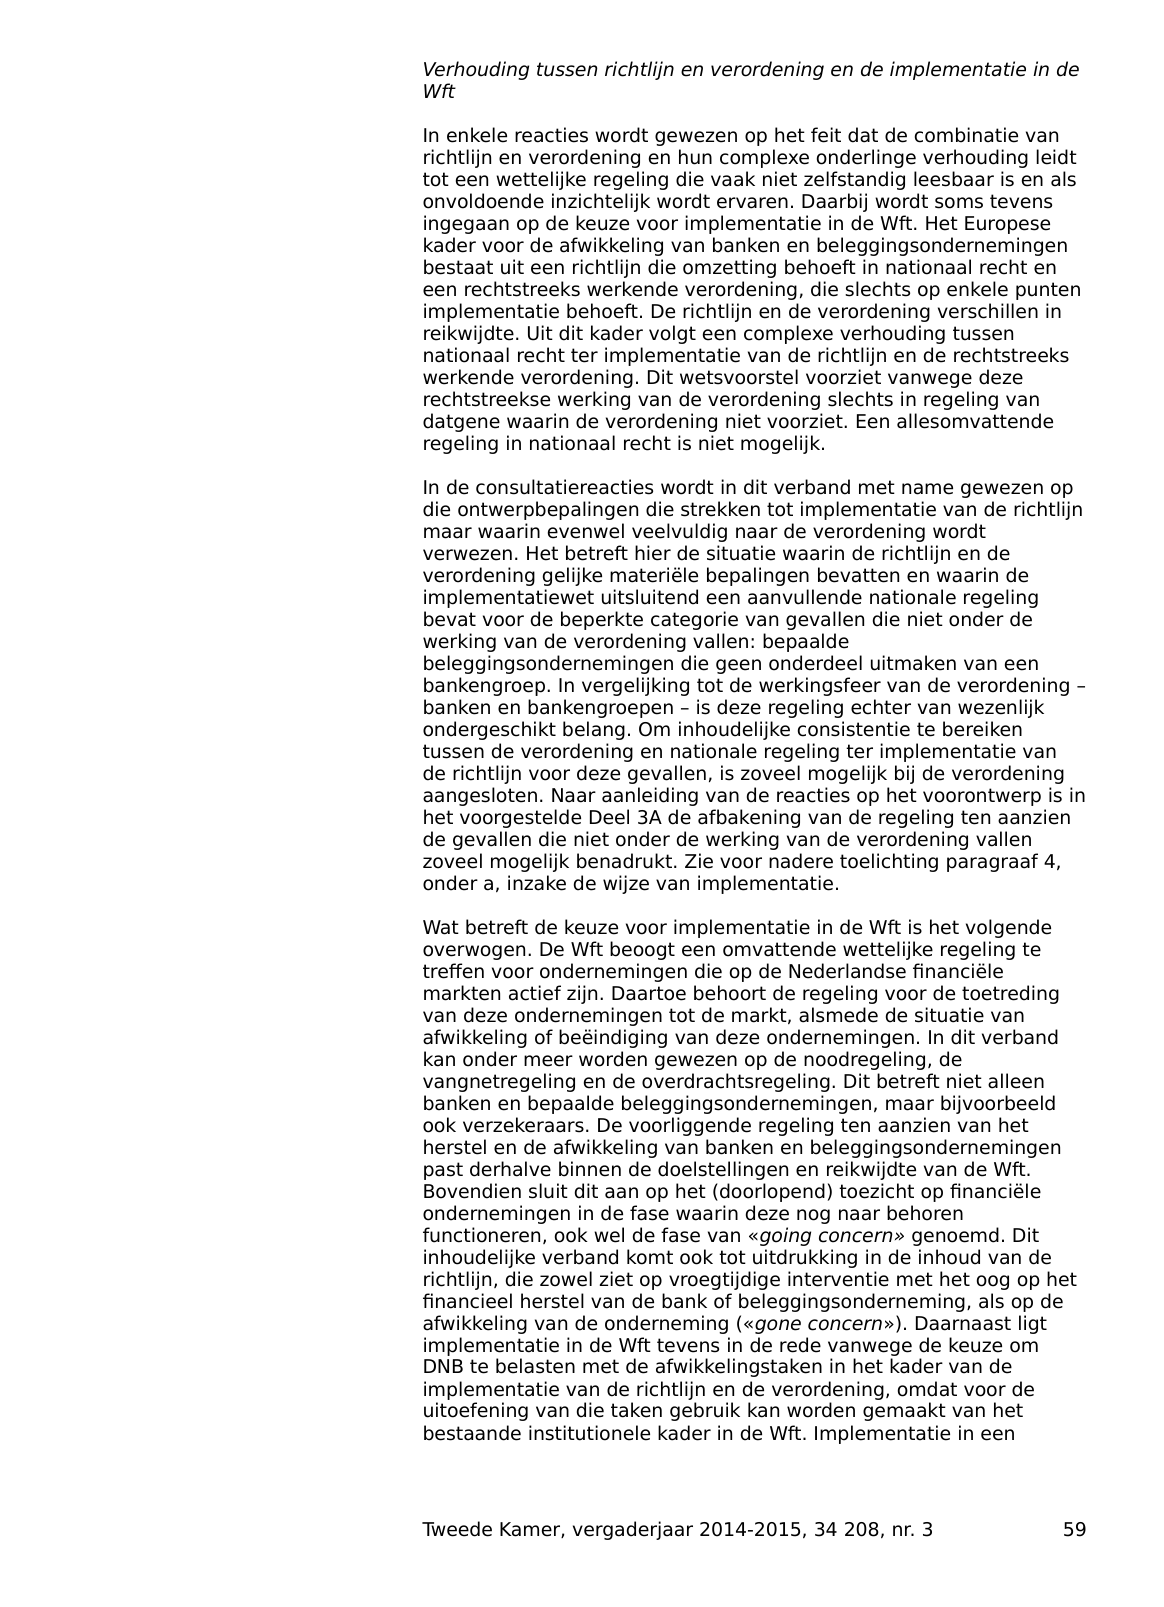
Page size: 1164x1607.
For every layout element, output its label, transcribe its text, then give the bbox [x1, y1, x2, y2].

text Wat betreft de keuze voor implementatie in de Wft is het volgende overwogen. De Wft beoogt een omvattende wettelijke regeling te treffen voor ondernemingen die op de Nederlandse financiële markten actief zijn. Daartoe behoort de regeling voor de toetreding van deze ondernemingen tot de markt, alsmede de situatie van afwikkeling of beëindiging van deze ondernemingen. In dit verband kan onder meer worden gewezen op de noodregeling, de vangnetregeling en de overdrachtsregeling. Dit betreft niet alleen banken en bepaalde beleggingsondernemingen, maar bijvoorbeeld ook verzekeraars. De voorliggende regeling ten aanzien van het herstel en de afwikkeling van banken en beleggingsondernemingen past derhalve binnen de doelstellingen en reikwijdte van de Wft. Bovendien sluit dit aan op het (doorlopend) toezicht op financiële ondernemingen in de fase waarin deze nog naar behoren functioneren, ook wel de fase van «going concern» genoemd. Dit inhoudelijke verband komt ook tot uitdrukking in de inhoud van de richtlijn, die zowel ziet op vroegtijdige interventie met het oog op het financieel herstel van de bank of beleggingsonderneming, als op de afwikkeling van de onderneming («gone concern»). Daarnaast ligt implementatie in de Wft tevens in de rede vanwege de keuze om DNB te belasten met de afwikkelingstaken in het kader van de implementatie van de richtlijn en de verordening, omdat voor de uitoefening van die taken gebruik kan worden gemaakt van het bestaande institutionele kader in de Wft. Implementatie in een [422, 917, 1087, 1444]
subtitle Verhouding tussen richtlijn en verordening en de implementatie in de Wft [422, 59, 1087, 103]
text In de consultatiereacties wordt in dit verband met name gewezen op die ontwerpbepalingen die strekken tot implementatie van de richtlijn maar waarin evenwel veelvuldig naar de verordening wordt verwezen. Het betreft hier de situatie waarin de richtlijn en de verordening gelijke materiële bepalingen bevatten en waarin de implementatiewet uitsluitend een aanvullende nationale regeling bevat voor de beperkte categorie van gevallen die niet onder de werking van de verordening vallen: bepaalde beleggingsondernemingen die geen onderdeel uitmaken van een bankengroep. In vergelijking tot de werkingsfeer van de verordening – banken en bankengroepen – is deze regeling echter van wezenlijk ondergeschikt belang. Om inhoudelijke consistentie te bereiken tussen de verordening en nationale regeling ter implementatie van de richtlijn voor deze gevallen, is zoveel mogelijk bij de verordening aangesloten. Naar aanleiding van de reacties op het voorontwerp is in het voorgestelde Deel 3A de afbakening van de regeling ten aanzien de gevallen die niet onder de werking van de verordening vallen zoveel mogelijk benadrukt. Zie voor nadere toelichting paragraaf 4, onder a, inzake de wijze van implementatie. [422, 477, 1087, 895]
text In enkele reacties wordt gewezen op het feit dat de combinatie van richtlijn en verordening en hun complexe onderlinge verhouding leidt tot een wettelijke regeling die vaak niet zelfstandig leesbaar is en als onvoldoende inzichtelijk wordt ervaren. Daarbij wordt soms tevens ingegaan op de keuze voor implementatie in de Wft. Het Europese kader voor de afwikkeling van banken en beleggingsondernemingen bestaat uit een richtlijn die omzetting behoeft in nationaal recht en een rechtstreeks werkende verordening, die slechts op enkele punten implementatie behoeft. De richtlijn en de verordening verschillen in reikwijdte. Uit dit kader volgt een complexe verhouding tussen nationaal recht ter implementatie van de richtlijn en de rechtstreeks werkende verordening. Dit wetsvoorstel voorziet vanwege deze rechtstreekse werking van de verordening slechts in regeling van datgene waarin de verordening niet voorziet. Een allesomvattende regeling in nationaal recht is niet mogelijk. [422, 125, 1087, 455]
